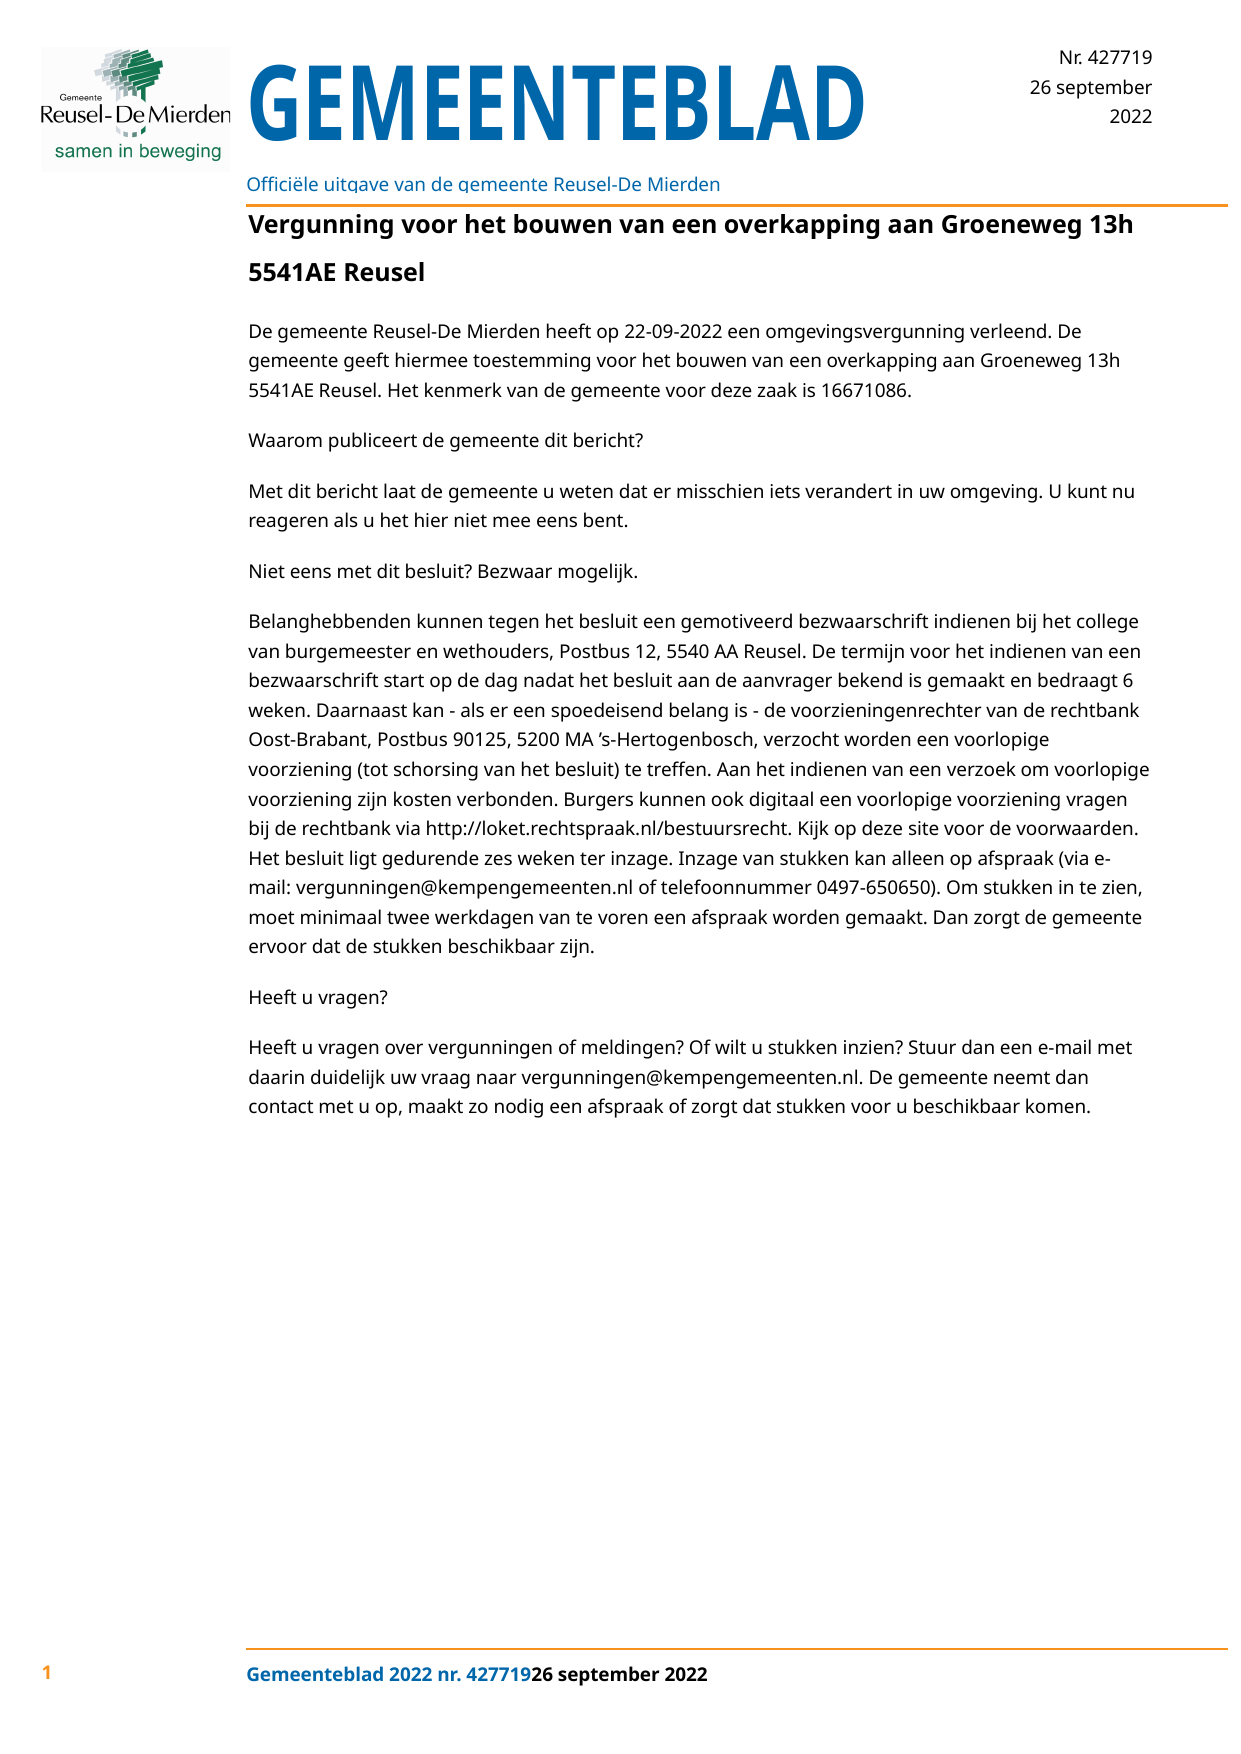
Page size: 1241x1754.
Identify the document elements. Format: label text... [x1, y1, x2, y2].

text Heeft u vragen over vergunningen of meldingen? Of wilt u stukken inzien? Stuur dan een e-mail met daarin duidelijk uw vraag naar vergunningen@kempengemeenten.nl. De gemeente neemt dan contact met u op, maakt zo nodig een afspraak of zorgt dat stukken voor u beschikbaar komen. [248, 1034, 1152, 1119]
text De gemeente Reusel-De Mierden heeft op 22-09-2022 een omgevingsvergunning verleend. De gemeente geeft hiermee toestemming voor het bouwen van een overkapping aan Groeneweg 13h 5541AE Reusel. Het kenmerk van de gemeente voor deze zaak is 16671086. [248, 318, 1152, 403]
text Heeft u vragen? [248, 984, 1152, 1010]
text Belanghebbenden kunnen tegen het besluit een gemotiveerd bezwaarschrift indienen bij het college van burgemeester en wethouders, Postbus 12, 5540 AA Reusel. De termijn voor het indienen van een bezwaarschrift start op de dag nadat het besluit aan de aanvrager bekend is gemaakt en bedraagt 6 weken. Daarnaast kan - als er een spoedeisend belang is - de voorzieningenrechter van de rechtbank Oost-Brabant, Postbus 90125, 5200 MA ’s-Hertogenbosch, verzocht worden een voorlopige voorziening (tot schorsing van het besluit) te treffen. Aan het indienen van een verzoek om voorlopige voorziening zijn kosten verbonden. Burgers kunnen ook digitaal een voorlopige voorziening vragen bij de rechtbank via http://loket.rechtspraak.nl/bestuursrecht. Kijk op deze site voor de voorwaarden. Het besluit ligt gedurende zes weken ter inzage. Inzage van stukken kan alleen op afspraak (via e-mail: vergunningen@kempengemeenten.nl of telefoonnummer 0497-650650). Om stukken in te zien, moet minimaal twee werkdagen van te voren een afspraak worden gemaakt. Dan zorgt de gemeente ervoor dat de stukken beschikbaar zijn. [248, 608, 1152, 959]
text Met dit bericht laat de gemeente u weten dat er misschien iets verandert in uw omgeving. U kunt nu reageren als u het hier niet mee eens bent. [248, 478, 1152, 533]
text Waarom publiceert de gemeente dit bericht? [248, 427, 1152, 453]
picture [41, 47, 231, 172]
text Vergunning voor het bouwen van een overkapping aan Groeneweg 13h 5541AE Reusel [248, 207, 1152, 288]
text Niet eens met dit besluit? Bezwaar mogelijk. [248, 558, 1152, 584]
